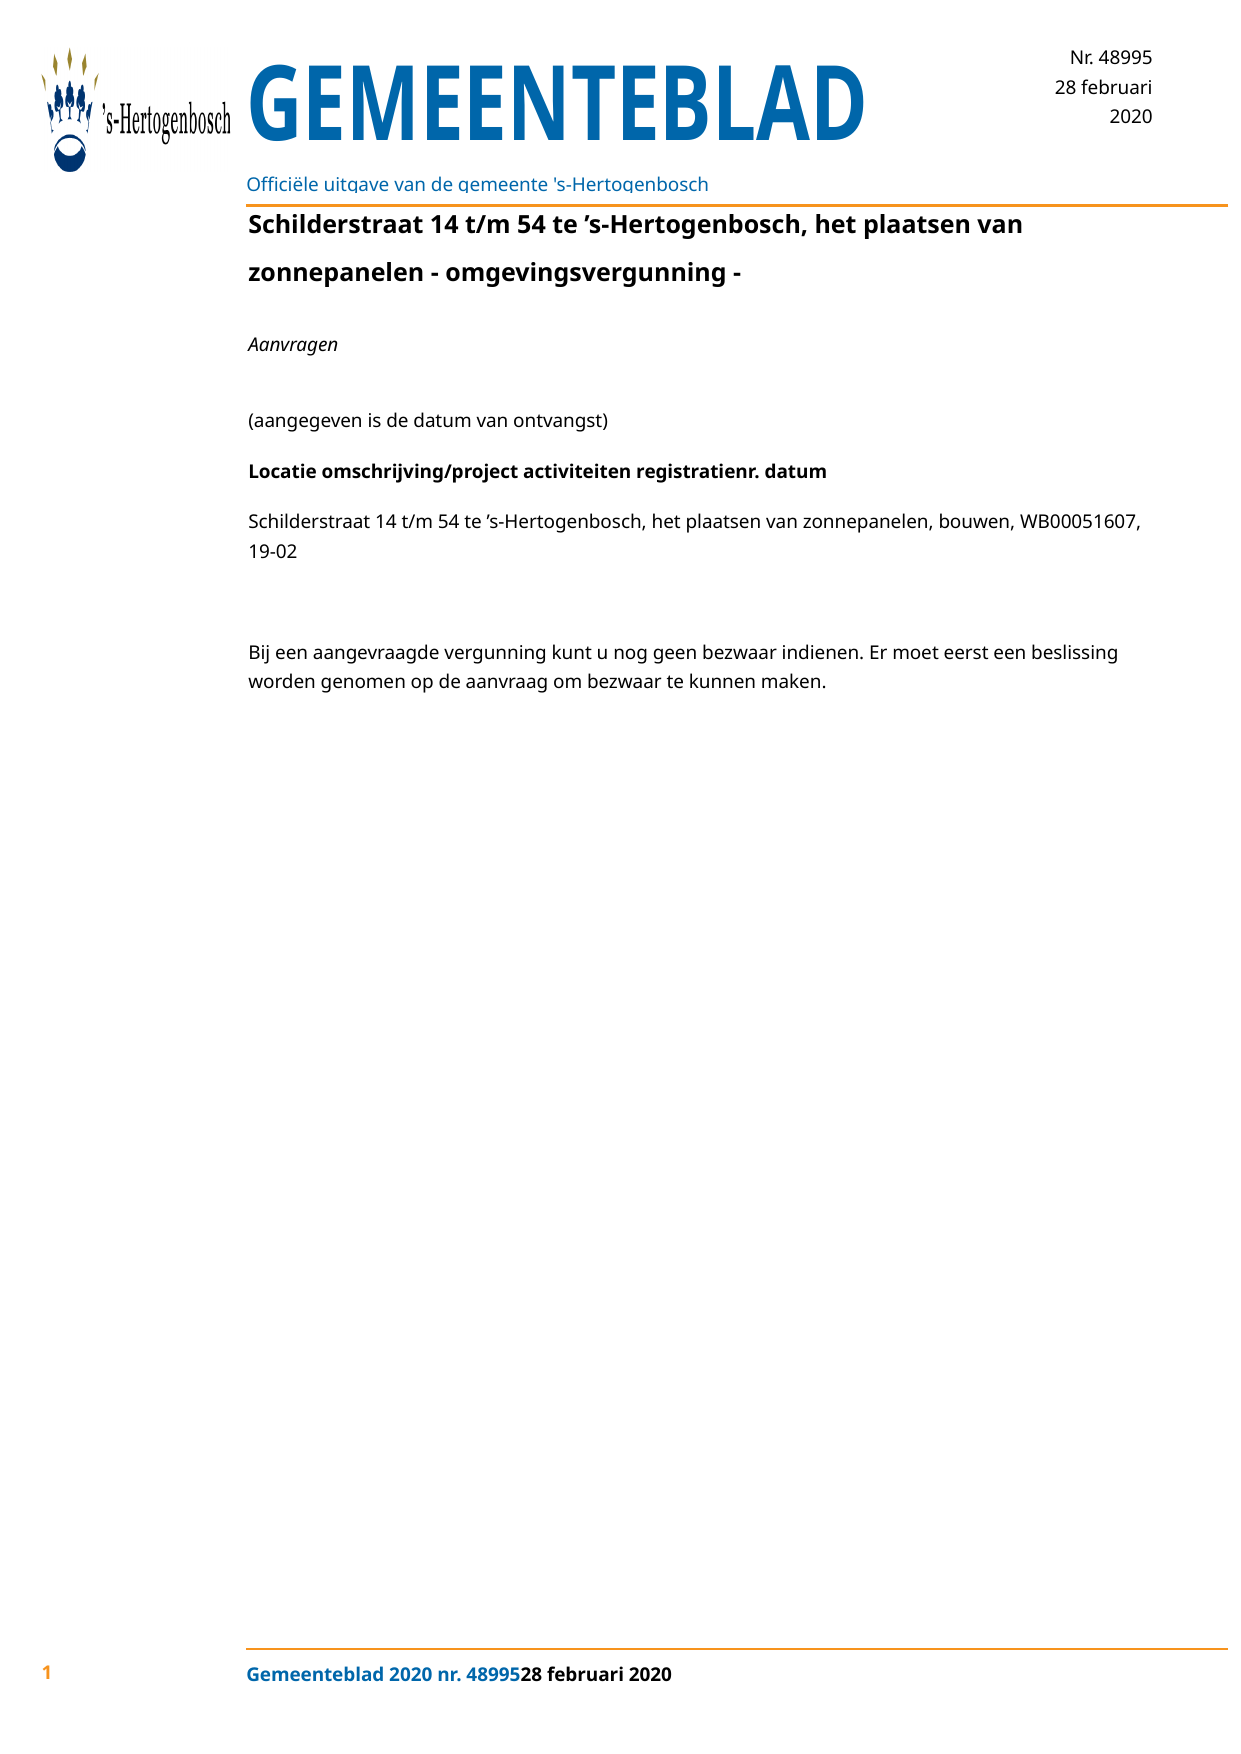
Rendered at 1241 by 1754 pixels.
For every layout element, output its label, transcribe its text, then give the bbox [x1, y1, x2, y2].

text Schilderstraat 14 t/m 54 te ’s-Hertogenbosch, het plaatsen van zonnepanelen - omgevingsvergunning - [248, 207, 1152, 288]
text Locatie omschrijving/project activiteiten registratienr. datum [248, 458, 1152, 484]
text (aangegeven is de datum van ontvangst) [248, 408, 1152, 433]
picture [41, 47, 231, 172]
text Bij een aangevraagde vergunning kunt u nog geen bezwaar indienen. Er moet eerst een beslissing worden genomen op de aanvraag om bezwaar te kunnen maken. [248, 639, 1152, 694]
text Schilderstraat 14 t/m 54 te ’s-Hertogenbosch, het plaatsen van zonnepanelen, bouwen, WB00051607, 19-02 [248, 508, 1152, 564]
text Aanvragen [248, 331, 1152, 357]
